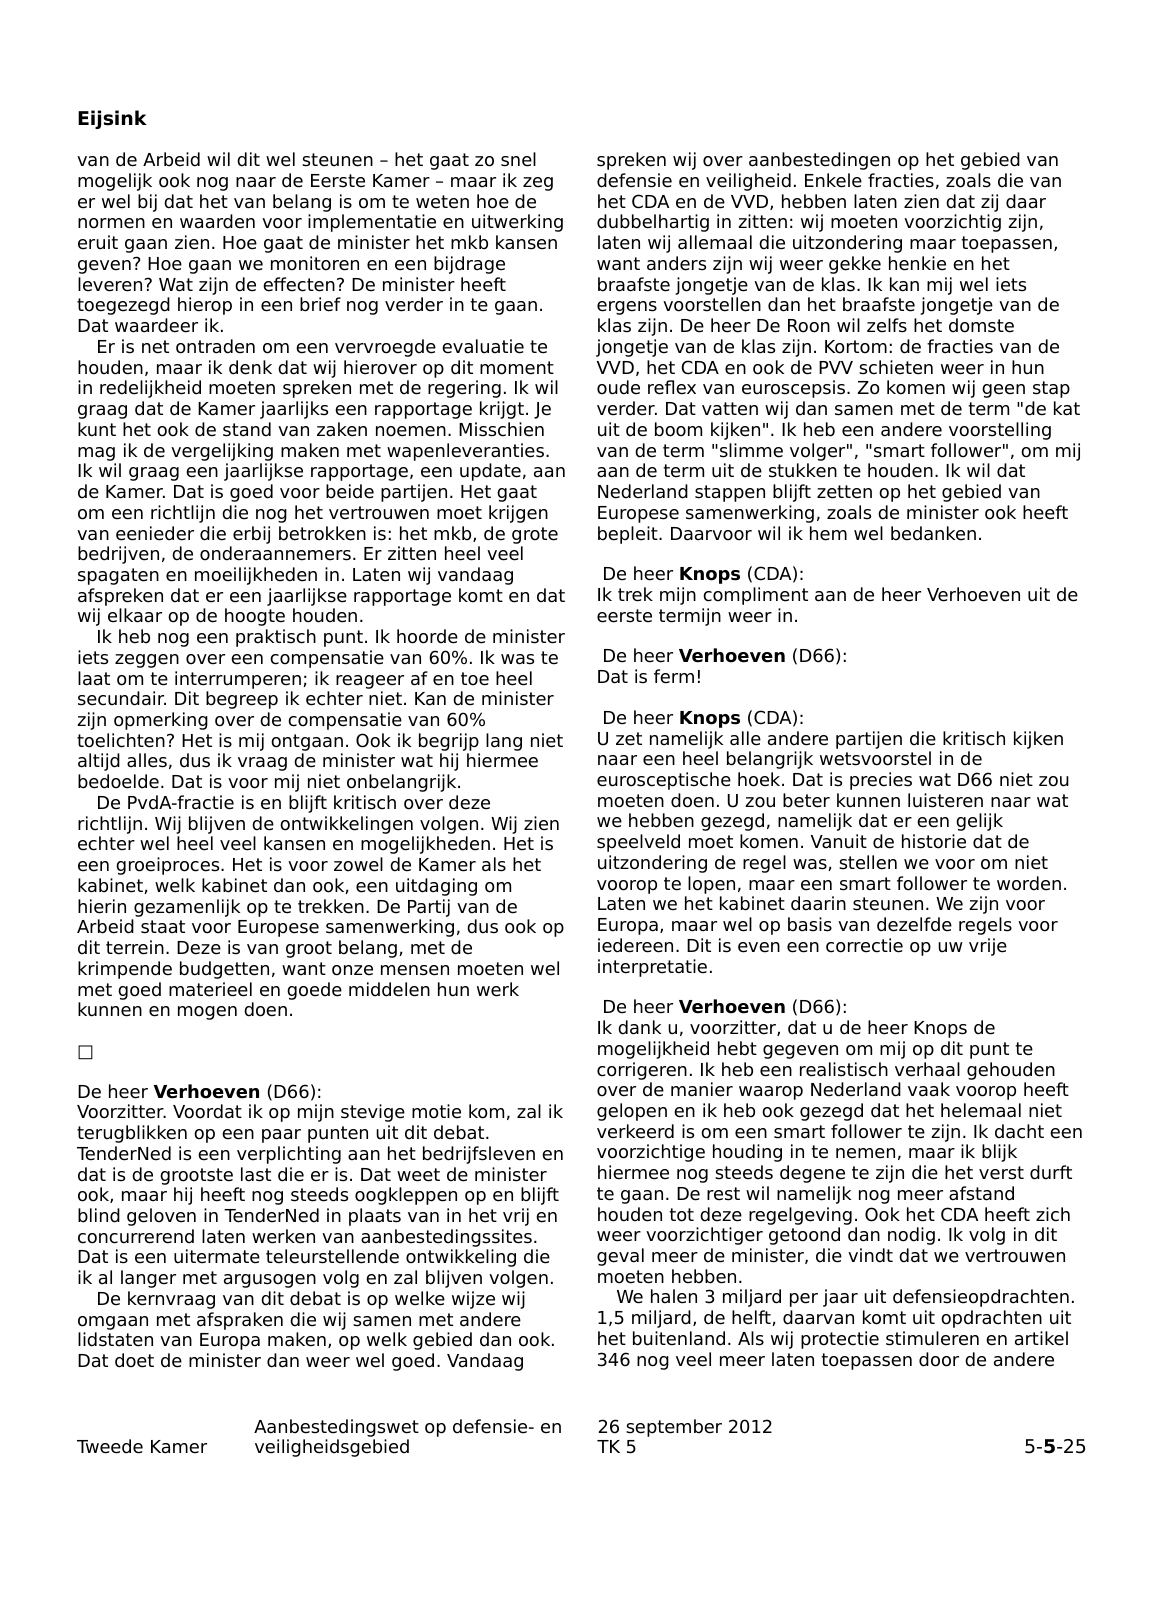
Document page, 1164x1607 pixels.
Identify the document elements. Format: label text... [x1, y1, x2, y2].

text □ [77, 1041, 567, 1062]
text Ik trek mijn compliment aan de heer Verhoeven uit de eerste termijn weer in. [596, 585, 1087, 626]
text Dat is ferm! [596, 667, 1087, 688]
text Voorzitter. Voordat ik op mijn stevige motie kom, zal ik terugblikken op een paar punten uit dit debat. TenderNed is een verplichting aan het bedrijfsleven en dat is de grootste last die er is. Dat weet de minister ook, maar hij heeft nog steeds oogkleppen op en blijft blind geloven in TenderNed in plaats van in het vrij en concurrerend laten werken van aanbestedingssites. Dat is een uitermate teleurstellende ontwikkeling die ik al langer met argusogen volg en zal blijven volgen. [77, 1102, 567, 1289]
text De heer Verhoeven (D66): [77, 1082, 567, 1102]
text spreken wij over aanbestedingen op het gebied van defensie en veiligheid. Enkele fracties, zoals die van het CDA en de VVD, hebben laten zien dat zij daar dubbelhartig in zitten: wij moeten voorzichtig zijn, laten wij allemaal die uitzondering maar toepassen, want anders zijn wij weer gekke henkie en het braafste jongetje van de klas. Ik kan mij wel iets ergens voorstellen dan het braafste jongetje van de klas zijn. De heer De Roon wil zelfs het domste jongetje van de klas zijn. Kortom: de fracties van de VVD, het CDA en ook de PVV schieten weer in hun oude reflex van euroscepsis. Zo komen wij geen stap verder. Dat vatten wij dan samen met de term "de kat uit de boom kijken". Ik heb een andere voorstelling van de term "slimme volger", "smart follower", om mij aan de term uit de stukken te houden. Ik wil dat Nederland stappen blijft zetten op het gebied van Europese samenwerking, zoals de minister ook heeft bepleit. Daarvoor wil ik hem wel bedanken. [596, 150, 1087, 544]
text De heer Verhoeven (D66): [596, 997, 1087, 1018]
text Ik heb nog een praktisch punt. Ik hoorde de minister iets zeggen over een compensatie van 60%. Ik was te laat om te interrumperen; ik reageer af en toe heel secundair. Dit begreep ik echter niet. Kan de minister zijn opmerking over de compensatie van 60% toelichten? Het is mij ontgaan. Ook ik begrijp lang niet altijd alles, dus ik vraag de minister wat hij hiermee bedoelde. Dat is voor mij niet onbelangrijk. [77, 627, 567, 793]
text We halen 3 miljard per jaar uit defensieopdrachten. 1,5 miljard, de helft, daarvan komt uit opdrachten uit het buitenland. Als wij protectie stimuleren en artikel 346 nog veel meer laten toepassen door de andere [596, 1287, 1087, 1370]
text De heer Knops (CDA): [596, 708, 1087, 728]
text De kernvraag van dit debat is op welke wijze wij omgaan met afspraken die wij samen met andere lidstaten van Europa maken, op welk gebied dan ook. Dat doet de minister dan weer wel goed. Vandaag [77, 1289, 567, 1372]
text De heer Verhoeven (D66): [596, 646, 1087, 667]
text De heer Knops (CDA): [596, 564, 1087, 585]
text Er is net ontraden om een vervroegde evaluatie te houden, maar ik denk dat wij hierover op dit moment in redelijkheid moeten spreken met de regering. Ik wil graag dat de Kamer jaarlijks een rapportage krijgt. Je kunt het ook de stand van zaken noemen. Misschien mag ik de vergelijking maken met wapenleveranties. Ik wil graag een jaarlijkse rapportage, een update, aan de Kamer. Dat is goed voor beide partijen. Het gaat om een richtlijn die nog het vertrouwen moet krijgen van eenieder die erbij betrokken is: het mkb, de grote bedrijven, de onderaannemers. Er zitten heel veel spagaten en moeilijkheden in. Laten wij vandaag afspreken dat er een jaarlijkse rapportage komt en dat wij elkaar op de hoogte houden. [77, 337, 567, 627]
text Ik dank u, voorzitter, dat u de heer Knops de mogelijkheid hebt gegeven om mij op dit punt te corrigeren. Ik heb een realistisch verhaal gehouden over de manier waarop Nederland vaak voorop heeft gelopen en ik heb ook gezegd dat het helemaal niet verkeerd is om een smart follower te zijn. Ik dacht een voorzichtige houding in te nemen, maar ik blijk hiermee nog steeds degene te zijn die het verst durft te gaan. De rest wil namelijk nog meer afstand houden tot deze regelgeving. Ook het CDA heeft zich weer voorzichtiger getoond dan nodig. Ik volg in dit geval meer de minister, die vindt dat we vertrouwen moeten hebben. [596, 1018, 1087, 1287]
text U zet namelijk alle andere partijen die kritisch kijken naar een heel belangrijk wetsvoorstel in de eurosceptische hoek. Dat is precies wat D66 niet zou moeten doen. U zou beter kunnen luisteren naar wat we hebben gezegd, namelijk dat er een gelijk speelveld moet komen. Vanuit de historie dat de uitzondering de regel was, stellen we voor om niet voorop te lopen, maar een smart follower te worden. Laten we het kabinet daarin steunen. We zijn voor Europa, maar wel op basis van dezelfde regels voor iedereen. Dit is even een correctie op uw vrije interpretatie. [596, 728, 1087, 977]
text van de Arbeid wil dit wel steunen – het gaat zo snel mogelijk ook nog naar de Eerste Kamer – maar ik zeg er wel bij dat het van belang is om te weten hoe de normen en waarden voor implementatie en uitwerking eruit gaan zien. Hoe gaat de minister het mkb kansen geven? Hoe gaan we monitoren en een bijdrage leveren? Wat zijn de effecten? De minister heeft toegezegd hierop in een brief nog verder in te gaan. Dat waardeer ik. [77, 150, 567, 337]
text De PvdA-fractie is en blijft kritisch over deze richtlijn. Wij blijven de ontwikkelingen volgen. Wij zien echter wel heel veel kansen en mogelijkheden. Het is een groeiproces. Het is voor zowel de Kamer als het kabinet, welk kabinet dan ook, een uitdaging om hierin gezamenlijk op te trekken. De Partij van de Arbeid staat voor Europese samenwerking, dus ook op dit terrein. Deze is van groot belang, met de krimpende budgetten, want onze mensen moeten wel met goed materieel en goede middelen hun werk kunnen en mogen doen. [77, 793, 567, 1021]
